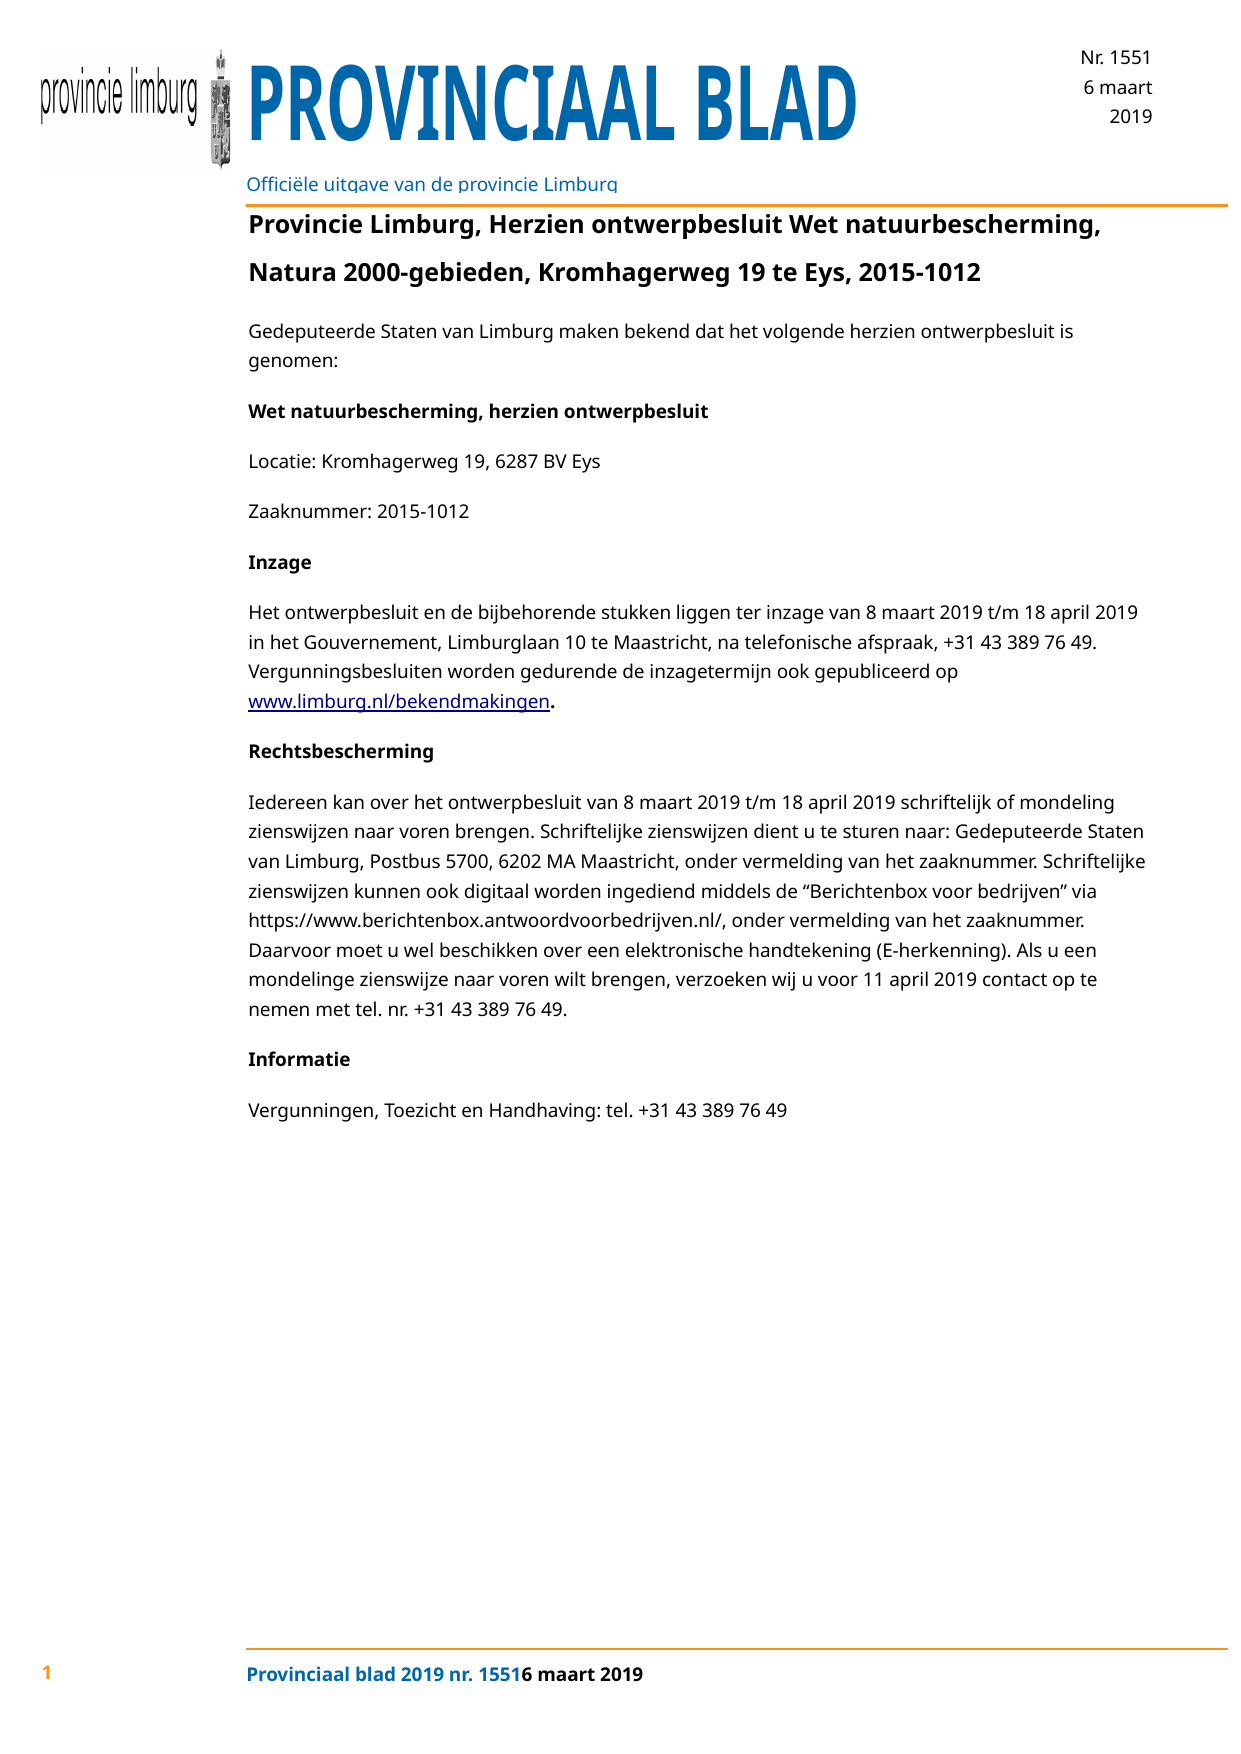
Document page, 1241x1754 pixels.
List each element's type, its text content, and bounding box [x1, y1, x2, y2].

text Zaaknummer: 2015-1012 [248, 499, 1152, 524]
text Wet natuurbescherming, herzien ontwerpbesluit [248, 398, 1152, 424]
text Provincie Limburg, Herzien ontwerpbesluit Wet natuurbescherming, Natura 2000-gebieden, Kromhagerweg 19 te Eys, 2015-1012 [248, 207, 1152, 288]
text Vergunningen, Toezicht en Handhaving: tel. +31 43 389 76 49 [248, 1097, 1152, 1123]
text Het ontwerpbesluit en de bijbehorende stukken liggen ter inzage van 8 maart 2019 t/m 18 april 2019 in het Gouvernement, Limburglaan 10 te Maastricht, na telefonische afspraak, +31 43 389 76 49. Vergunningsbesluiten worden gedurende de inzagetermijn ook gepubliceerd op www.limburg.nl/bekendmakingen. [248, 599, 1152, 714]
text Locatie: Kromhagerweg 19, 6287 BV Eys [248, 448, 1152, 474]
picture [41, 47, 231, 172]
text Iedereen kan over het ontwerpbesluit van 8 maart 2019 t/m 18 april 2019 schriftelijk of mondeling zienswijzen naar voren brengen. Schriftelijke zienswijzen dient u te sturen naar: Gedeputeerde Staten van Limburg, Postbus 5700, 6202 MA Maastricht, onder vermelding van het zaaknummer. Schriftelijke zienswijzen kunnen ook digitaal worden ingediend middels de “Berichtenbox voor bedrijven” via https://www.berichtenbox.antwoordvoorbedrijven.nl/, onder vermelding van het zaaknummer. Daarvoor moet u wel beschikken over een elektronische handtekening (E-herkenning). Als u een mondelinge zienswijze naar voren wilt brengen, verzoeken wij u voor 11 april 2019 contact op te nemen met tel. nr. +31 43 389 76 49. [248, 789, 1152, 1022]
text Gedeputeerde Staten van Limburg maken bekend dat het volgende herzien ontwerpbesluit is genomen: [248, 318, 1152, 373]
text Inzage [248, 549, 1152, 575]
text Rechtsbescherming [248, 739, 1152, 764]
text Informatie [248, 1047, 1152, 1072]
